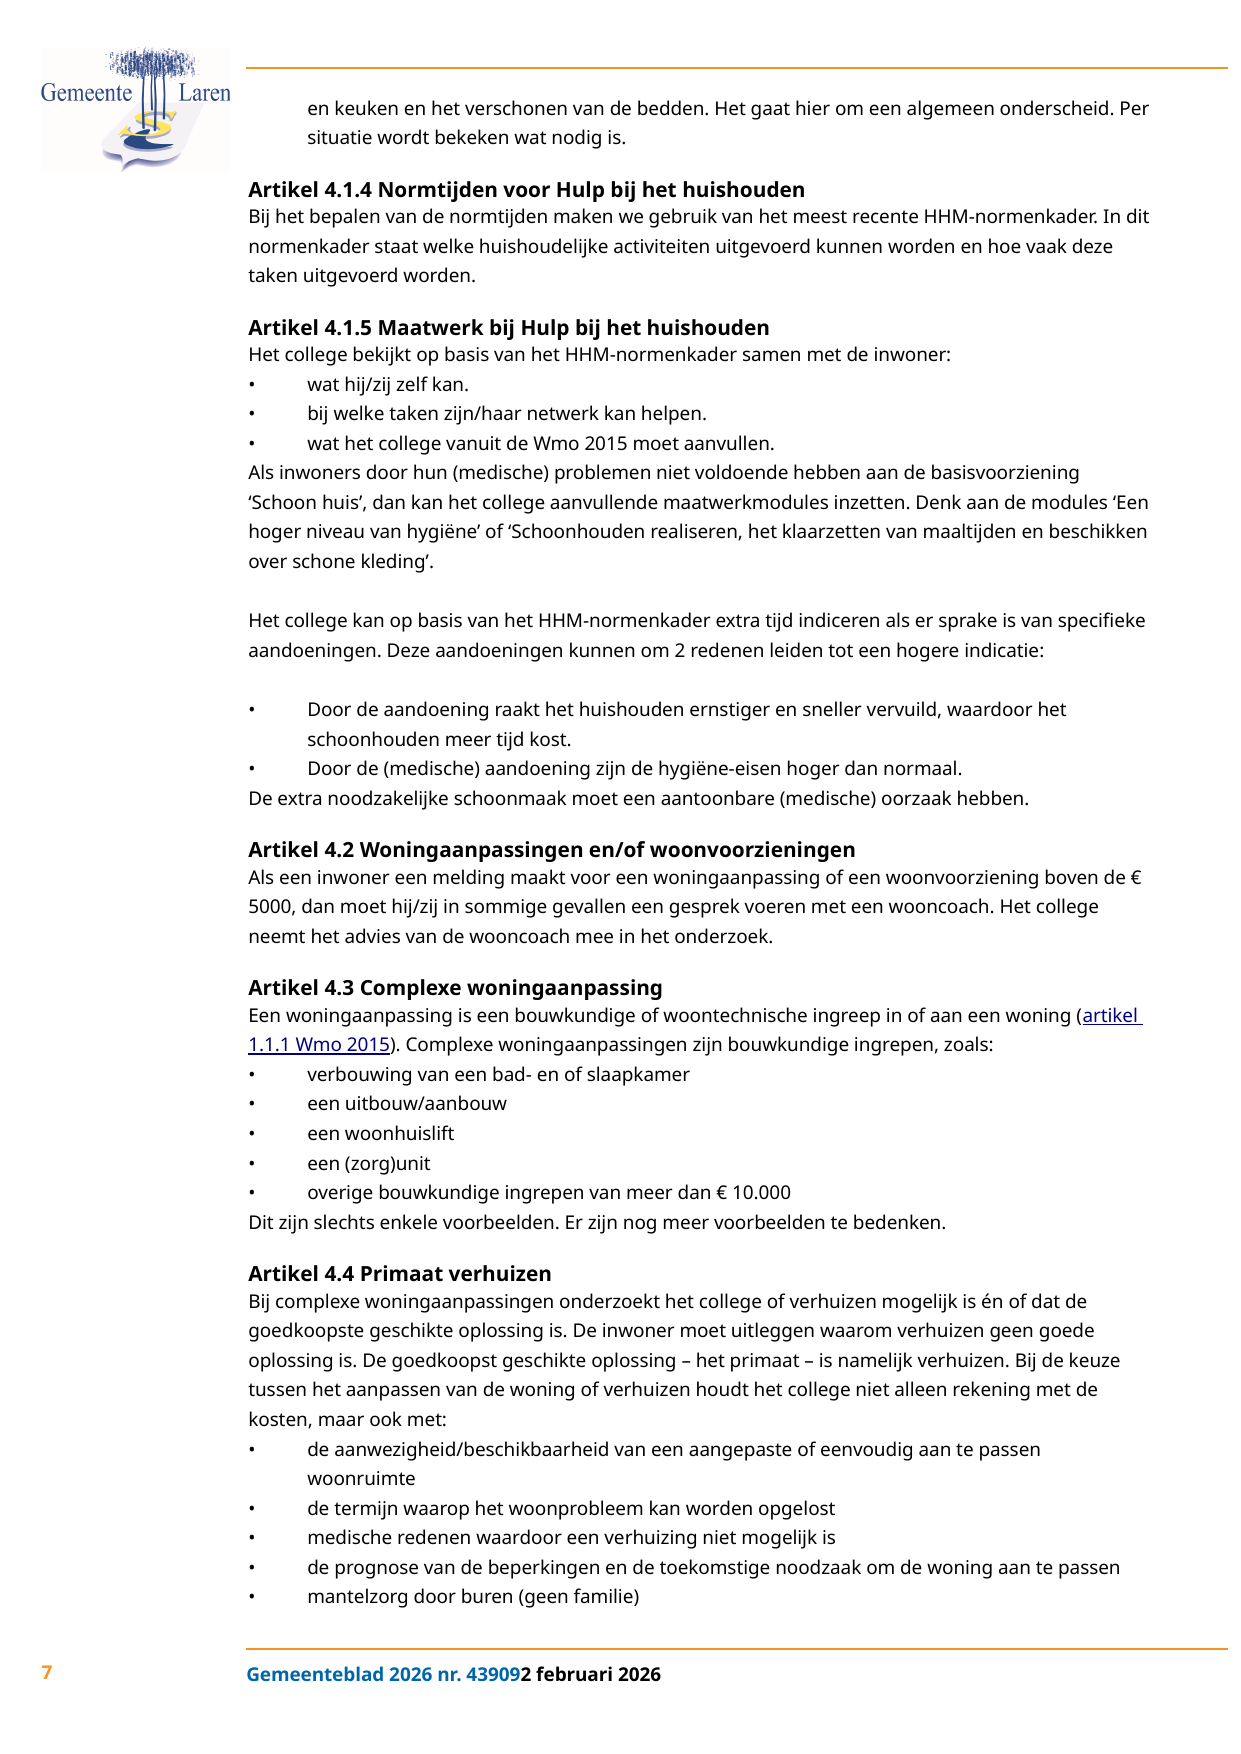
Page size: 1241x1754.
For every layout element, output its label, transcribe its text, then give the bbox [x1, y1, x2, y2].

text Artikel 4.2 Woningaanpassingen en/of woonvoorzieningen [248, 835, 1152, 864]
list de prognose van de beperkingen en de toekomstige noodzaak om de woning aan te passen [248, 1554, 1152, 1580]
text Als een inwoner een melding maakt voor een woningaanpassing of een woonvoorziening boven de € 5000, dan moet hij/zij in sommige gevallen een gesprek voeren met een wooncoach. Het college neemt het advies van de wooncoach mee in het onderzoek. [248, 864, 1152, 949]
list en keuken en het verschonen van de bedden. Het gaat hier om een algemeen onderscheid. Per situatie wordt bekeken wat nodig is. [248, 95, 1152, 150]
text Als inwoners door hun (medische) problemen niet voldoende hebben aan de basisvoorziening ‘Schoon huis’, dan kan het college aanvullende maatwerkmodules inzetten. Denk aan de modules ‘Een hoger niveau van hygiëne’ of ‘Schoonhouden realiseren, het klaarzetten van maaltijden en beschikken over schone kleding’. [248, 459, 1152, 574]
text Bij het bepalen van de normtijden maken we gebruik van het meest recente HHM-normenkader. In dit normenkader staat welke huishoudelijke activiteiten uitgevoerd kunnen worden en hoe vaak deze taken uitgevoerd worden. [248, 203, 1152, 288]
list Door de aandoening raakt het huishouden ernstiger en sneller vervuild, waardoor het schoonhouden meer tijd kost. [248, 696, 1152, 752]
list mantelzorg door buren (geen familie) [248, 1584, 1152, 1609]
list bij welke taken zijn/haar netwerk kan helpen. [248, 400, 1152, 426]
text De extra noodzakelijke schoonmaak moet een aantoonbare (medische) oorzaak hebben. [248, 785, 1152, 811]
picture [41, 47, 231, 172]
list overige bouwkundige ingrepen van meer dan € 10.000 [248, 1179, 1152, 1205]
text Het college bekijkt op basis van het HHM-normenkader samen met de inwoner: [248, 341, 1152, 367]
text Artikel 4.1.4 Normtijden voor Hulp bij het huishouden [248, 175, 1152, 203]
list de aanwezigheid/beschikbaarheid van een aangepaste of eenvoudig aan te passen woonruimte [248, 1436, 1152, 1491]
text Artikel 4.1.5 Maatwerk bij Hulp bij het huishouden [248, 313, 1152, 341]
text Artikel 4.3 Complexe woningaanpassing [248, 973, 1152, 1002]
list Door de (medische) aandoening zijn de hygiëne-eisen hoger dan normaal. [248, 755, 1152, 781]
list een (zorg)unit [248, 1150, 1152, 1176]
list wat het college vanuit de Wmo 2015 moet aanvullen. [248, 430, 1152, 456]
list medische redenen waardoor een verhuizing niet mogelijk is [248, 1524, 1152, 1550]
text Het college kan op basis van het HHM-normenkader extra tijd indiceren als er sprake is van specifieke aandoeningen. Deze aandoeningen kunnen om 2 redenen leiden tot een hogere indicatie: [248, 607, 1152, 663]
text Bij complexe woningaanpassingen onderzoekt het college of verhuizen mogelijk is én of dat de goedkoopste geschikte oplossing is. De inwoner moet uitleggen waarom verhuizen geen goede oplossing is. De goedkoopst geschikte oplossing – het primaat – is namelijk verhuizen. Bij de keuze tussen het aanpassen van de woning of verhuizen houdt het college niet alleen rekening met de kosten, maar ook met: [248, 1288, 1152, 1432]
list een woonhuislift [248, 1120, 1152, 1146]
list de termijn waarop het woonprobleem kan worden opgelost [248, 1495, 1152, 1521]
list een uitbouw/aanbouw [248, 1091, 1152, 1116]
list wat hij/zij zelf kan. [248, 371, 1152, 397]
text Artikel 4.4 Primaat verhuizen [248, 1259, 1152, 1288]
list verbouwing van een bad- en of slaapkamer [248, 1061, 1152, 1087]
text Dit zijn slechts enkele voorbeelden. Er zijn nog meer voorbeelden te bedenken. [248, 1209, 1152, 1235]
text Een woningaanpassing is een bouwkundige of woontechnische ingreep in of aan een woning (artikel 1.1.1 Wmo 2015). Complexe woningaanpassingen zijn bouwkundige ingrepen, zoals: [248, 1002, 1152, 1057]
